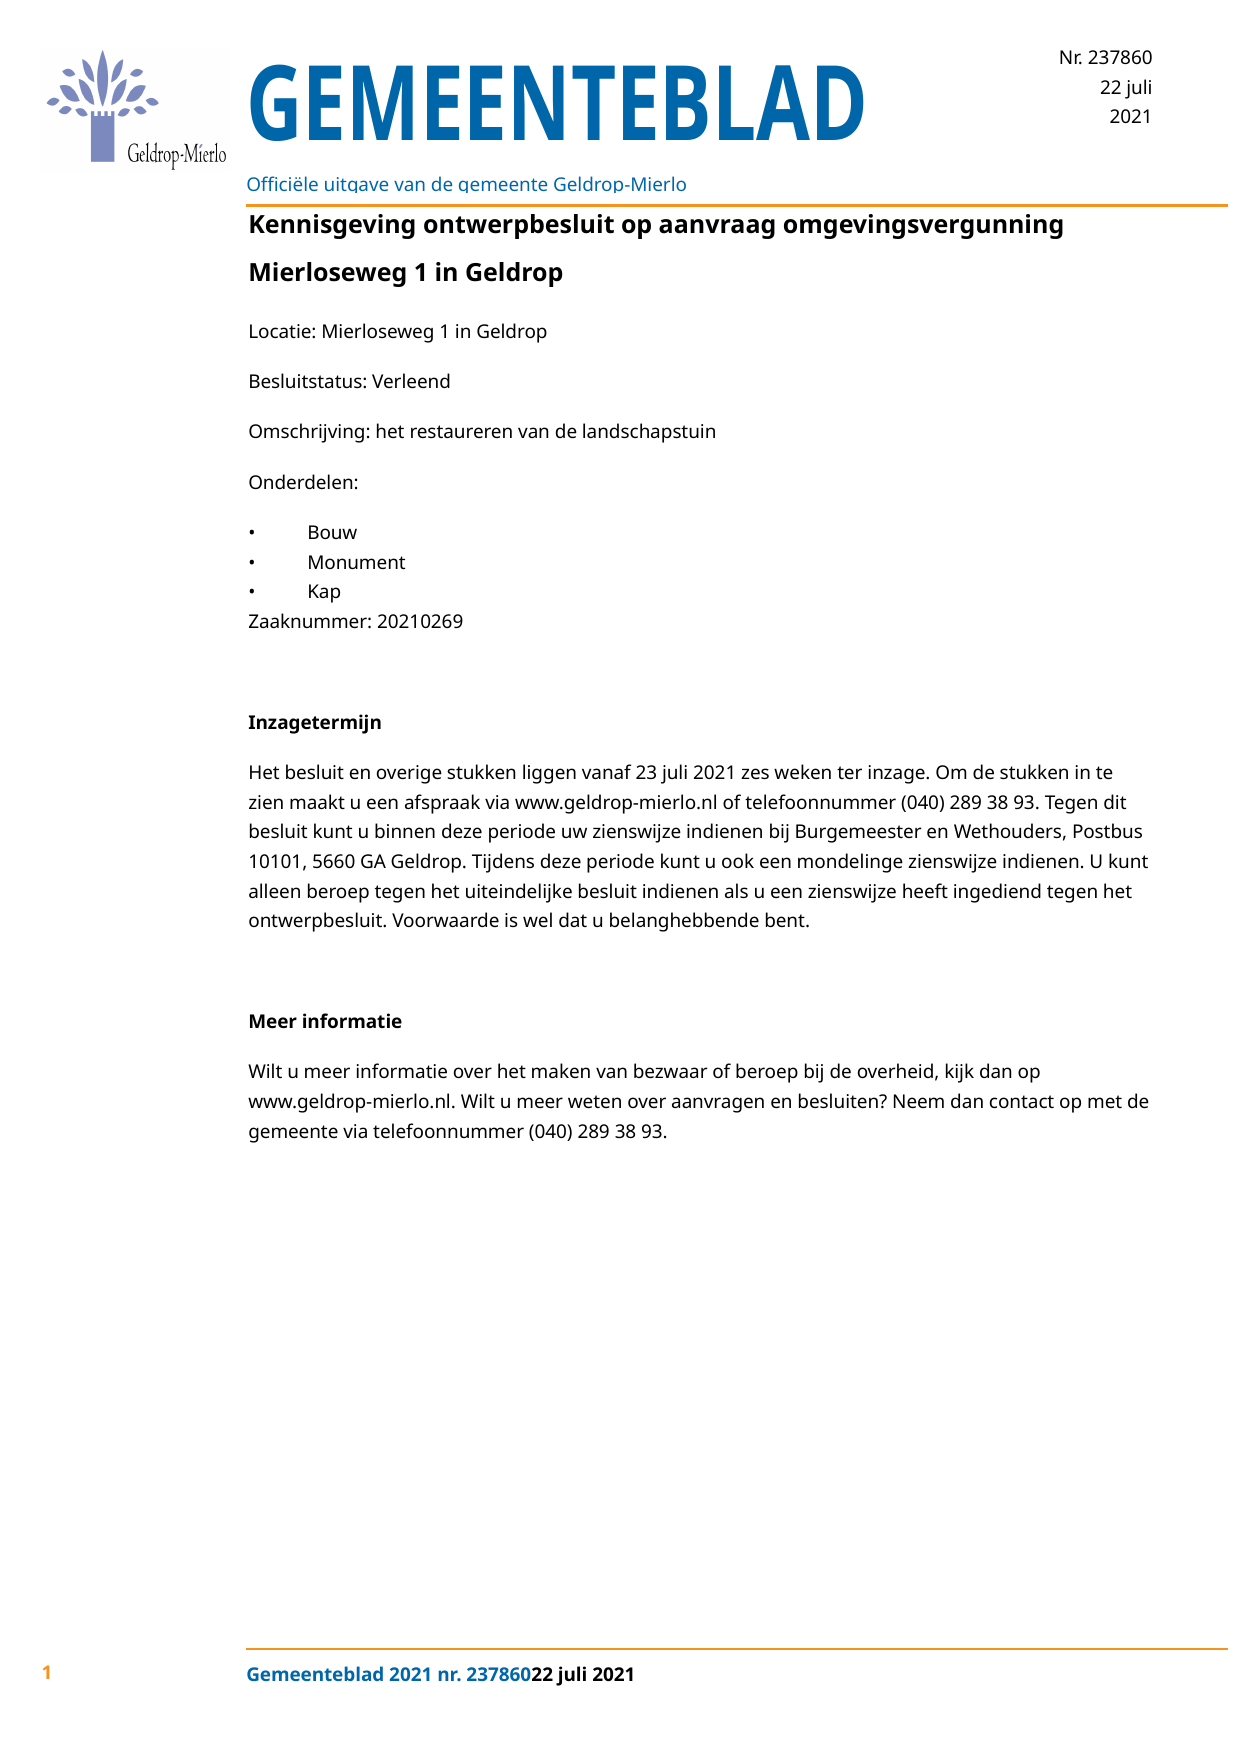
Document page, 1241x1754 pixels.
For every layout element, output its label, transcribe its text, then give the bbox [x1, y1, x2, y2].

text Omschrijving: het restaureren van de landschapstuin [248, 419, 1152, 444]
text Wilt u meer informatie over het maken van bezwaar of beroep bij de overheid, kijk dan op www.geldrop-mierlo.nl. Wilt u meer weten over aanvragen en besluiten? Neem dan contact op met de gemeente via telefoonnummer (040) 289 38 93. [248, 1059, 1152, 1144]
text Het besluit en overige stukken liggen vanaf 23 juli 2021 zes weken ter inzage. Om de stukken in te zien maakt u een afspraak via www.geldrop-mierlo.nl of telefoonnummer (040) 289 38 93. Tegen dit besluit kunt u binnen deze periode uw zienswijze indienen bij Burgemeester en Wethouders, Postbus 10101, 5660 GA Geldrop. Tijdens deze periode kunt u ook een mondelinge zienswijze indienen. U kunt alleen beroep tegen het uiteindelijke besluit indienen als u een zienswijze heeft ingediend tegen het ontwerpbesluit. Voorwaarde is wel dat u belanghebbende bent. [248, 759, 1152, 933]
text Meer informatie [248, 1008, 1152, 1034]
text Inzagetermijn [248, 709, 1152, 735]
text Kennisgeving ontwerpbesluit op aanvraag omgevingsvergunning Mierloseweg 1 in Geldrop [248, 207, 1152, 288]
text Locatie: Mierloseweg 1 in Geldrop [248, 318, 1152, 344]
list Monument [248, 549, 1152, 575]
picture [41, 47, 231, 172]
list Kap [248, 579, 1152, 604]
text Besluitstatus: Verleend [248, 368, 1152, 394]
text Onderdelen: [248, 469, 1152, 495]
list Bouw [248, 519, 1152, 545]
text Zaaknummer: 20210269 [248, 608, 1152, 634]
